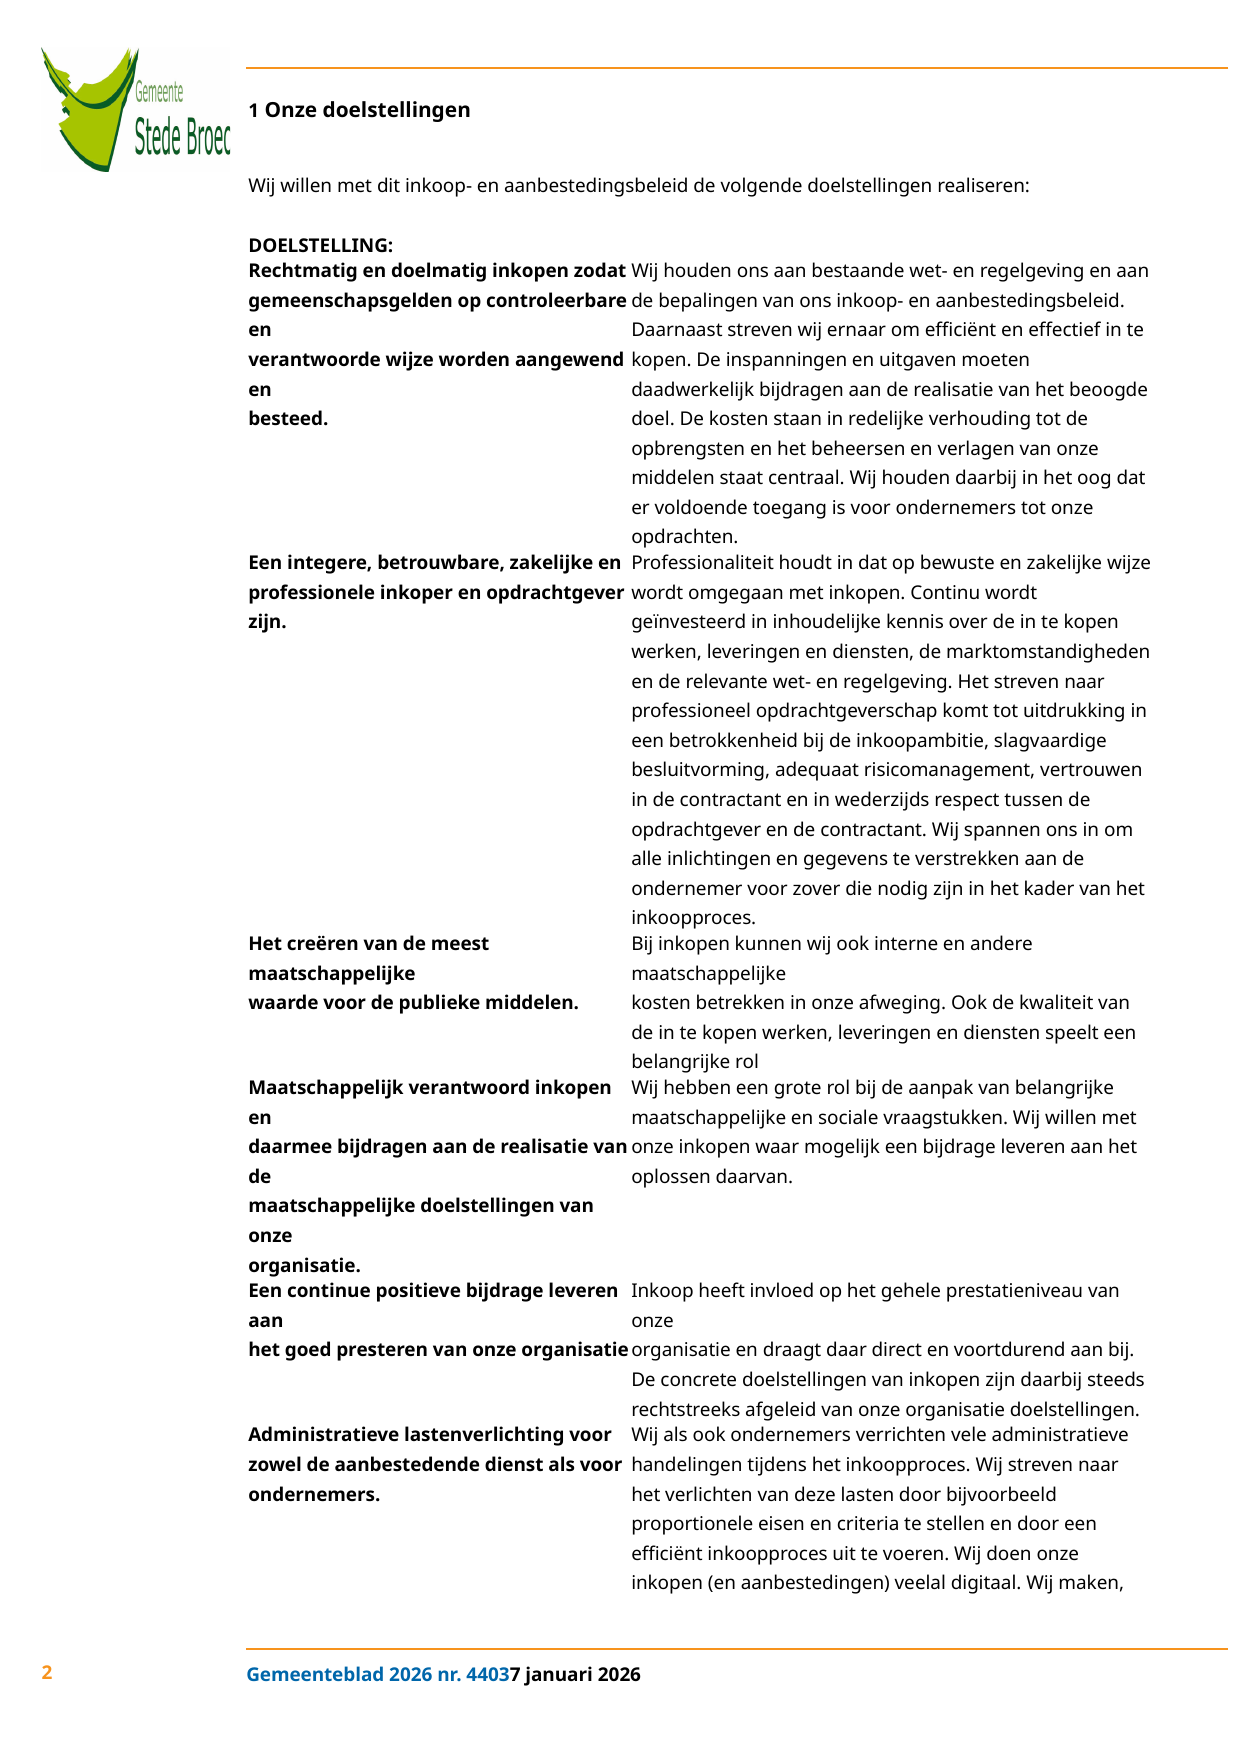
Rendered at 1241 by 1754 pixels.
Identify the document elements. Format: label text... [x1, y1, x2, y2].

table_header DOELSTELLING: [248, 232, 631, 257]
table_cell Rechtmatig en doelmatig inkopen zodat gemeenschapsgelden op controleerbare en verantwoorde wijze worden aangewend en besteed. [248, 258, 631, 549]
table_cell Maatschappelijk verantwoord inkopen en daarmee bijdragen aan de realisatie van de maatschappelijke doelstellingen van onze organisatie. [248, 1074, 631, 1277]
text Wij willen met dit inkoop- en aanbestedingsbeleid de volgende doelstellingen realiseren: [248, 172, 1152, 198]
table_cell Wij hebben een grote rol bij de aanpak van belangrijke maatschappelijke en sociale vraagstukken. Wij willen met onze inkopen waar mogelijk een bijdrage leveren aan het oplossen daarvan. [631, 1074, 1152, 1277]
table_cell Wij houden ons aan bestaande wet- en regelgeving en aan de bepalingen van ons inkoop- en aanbestedingsbeleid. Daarnaast streven wij ernaar om efficiënt en effectief in te kopen. De inspanningen en uitgaven moeten daadwerkelijk bijdragen aan de realisatie van het beoogde doel. De kosten staan in redelijke verhouding tot de opbrengsten en het beheersen en verlagen van onze middelen staat centraal. Wij houden daarbij in het oog dat er voldoende toegang is voor ondernemers tot onze opdrachten. [631, 258, 1152, 549]
table_cell Inkoop heeft invloed op het gehele prestatieniveau van onze organisatie en draagt daar direct en voortdurend aan bij. De concrete doelstellingen van inkopen zijn daarbij steeds rechtstreeks afgeleid van onze organisatie doelstellingen. [631, 1278, 1152, 1422]
table_cell Bij inkopen kunnen wij ook interne en andere maatschappelijke kosten betrekken in onze afweging. Ook de kwaliteit van de in te kopen werken, leveringen en diensten speelt een belangrijke rol [631, 930, 1152, 1074]
table_cell Wij als ook ondernemers verrichten vele administratieve handelingen tijdens het inkoopproces. Wij streven naar het verlichten van deze lasten door bijvoorbeeld proportionele eisen en criteria te stellen en door een efficiënt inkoopproces uit te voeren. Wij doen onze inkopen (en aanbestedingen) veelal digitaal. Wij maken, [631, 1422, 1152, 1595]
table_header [631, 232, 1152, 257]
table_cell Professionaliteit houdt in dat op bewuste en zakelijke wijze wordt omgegaan met inkopen. Continu wordt geïnvesteerd in inhoudelijke kennis over de in te kopen werken, leveringen en diensten, de marktomstandigheden en de relevante wet- en regelgeving. Het streven naar professioneel opdrachtgeverschap komt tot uitdrukking in een betrokkenheid bij de inkoopambitie, slagvaardige besluitvorming, adequaat risicomanagement, vertrouwen in de contractant en in wederzijds respect tussen de opdrachtgever en de contractant. Wij spannen ons in om alle inlichtingen en gegevens te verstrekken aan de ondernemer voor zover die nodig zijn in het kader van het inkoopproces. [631, 550, 1152, 930]
table_cell Een continue positieve bijdrage leveren aan het goed presteren van onze organisatie [248, 1278, 631, 1422]
table_cell Een integere, betrouwbare, zakelijke en professionele inkoper en opdrachtgever zijn. [248, 550, 631, 930]
text 1 Onze doelstellingen [248, 95, 1152, 123]
table_cell Het creëren van de meest maatschappelijke waarde voor de publieke middelen. [248, 930, 631, 1074]
table_cell Administratieve lastenverlichting voor zowel de aanbestedende dienst als voor ondernemers. [248, 1422, 631, 1595]
picture [41, 47, 231, 172]
